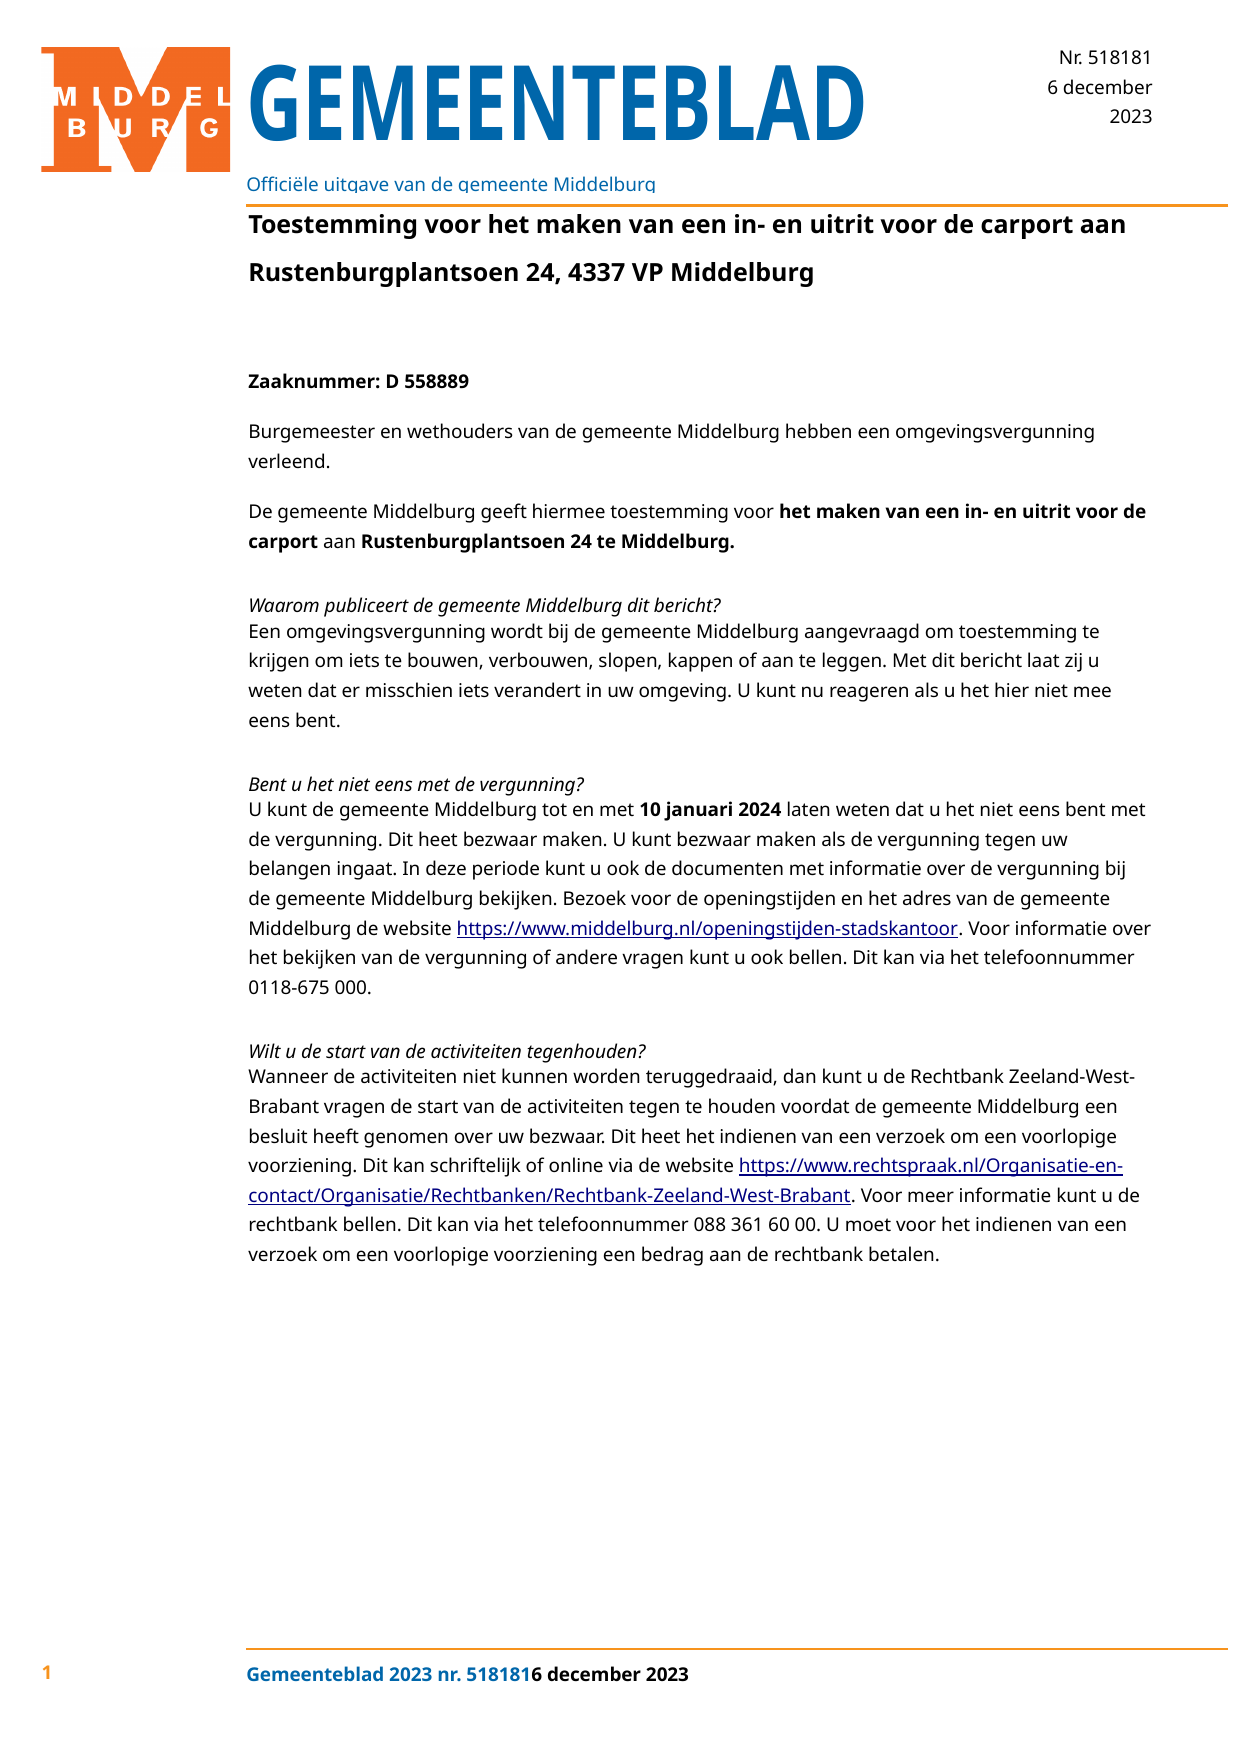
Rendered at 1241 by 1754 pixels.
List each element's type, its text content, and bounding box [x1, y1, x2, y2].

text U kunt de gemeente Middelburg tot en met 10 januari 2024 laten weten dat u het niet eens bent met de vergunning. Dit heet bezwaar maken. U kunt bezwaar maken als de vergunning tegen uw belangen ingaat. In deze periode kunt u ook de documenten met informatie over de vergunning bij de gemeente Middelburg bekijken. Bezoek voor de openingstijden en het adres van de gemeente Middelburg de website https://www.middelburg.nl/openingstijden-stadskantoor. Voor informatie over het bekijken van de vergunning of andere vragen kunt u ook bellen. Dit kan via het telefoonnummer 0118-675 000. [248, 796, 1152, 1000]
picture [41, 47, 231, 172]
text Burgemeester en wethouders van de gemeente Middelburg hebben een omgevingsvergunning verleend. [248, 419, 1152, 474]
text Wanneer de activiteiten niet kunnen worden teruggedraaid, dan kunt u de Rechtbank Zeeland-West-Brabant vragen de start van de activiteiten tegen te houden voordat de gemeente Middelburg een besluit heeft genomen over uw bezwaar. Dit heet het indienen van een verzoek om een voorlopige voorziening. Dit kan schriftelijk of online via de website https://www.rechtspraak.nl/Organisatie-en-contact/Organisatie/Rechtbanken/Rechtbank-Zeeland-West-Brabant. Voor meer informatie kunt u de rechtbank bellen. Dit kan via het telefoonnummer 088 361 60 00. U moet voor het indienen van een verzoek om een voorlopige voorziening een bedrag aan de rechtbank betalen. [248, 1064, 1152, 1267]
text Zaaknummer: D 558889 [248, 368, 1152, 394]
text Waarom publiceert de gemeente Middelburg dit bericht? [248, 592, 1152, 618]
text De gemeente Middelburg geeft hiermee toestemming voor het maken van een in- en uitrit voor de carport aan Rustenburgplantsoen 24 te Middelburg. [248, 499, 1152, 554]
text Een omgevingsvergunning wordt bij de gemeente Middelburg aangevraagd om toestemming te krijgen om iets te bouwen, verbouwen, slopen, kappen of aan te leggen. Met dit bericht laat zij u weten dat er misschien iets verandert in uw omgeving. U kunt nu reageren als u het hier niet mee eens bent. [248, 618, 1152, 732]
text Toestemming voor het maken van een in- en uitrit voor de carport aan Rustenburgplantsoen 24, 4337 VP Middelburg [248, 207, 1152, 288]
text Bent u het niet eens met de vergunning? [248, 771, 1152, 796]
text Wilt u de start van de activiteiten tegenhouden? [248, 1038, 1152, 1064]
